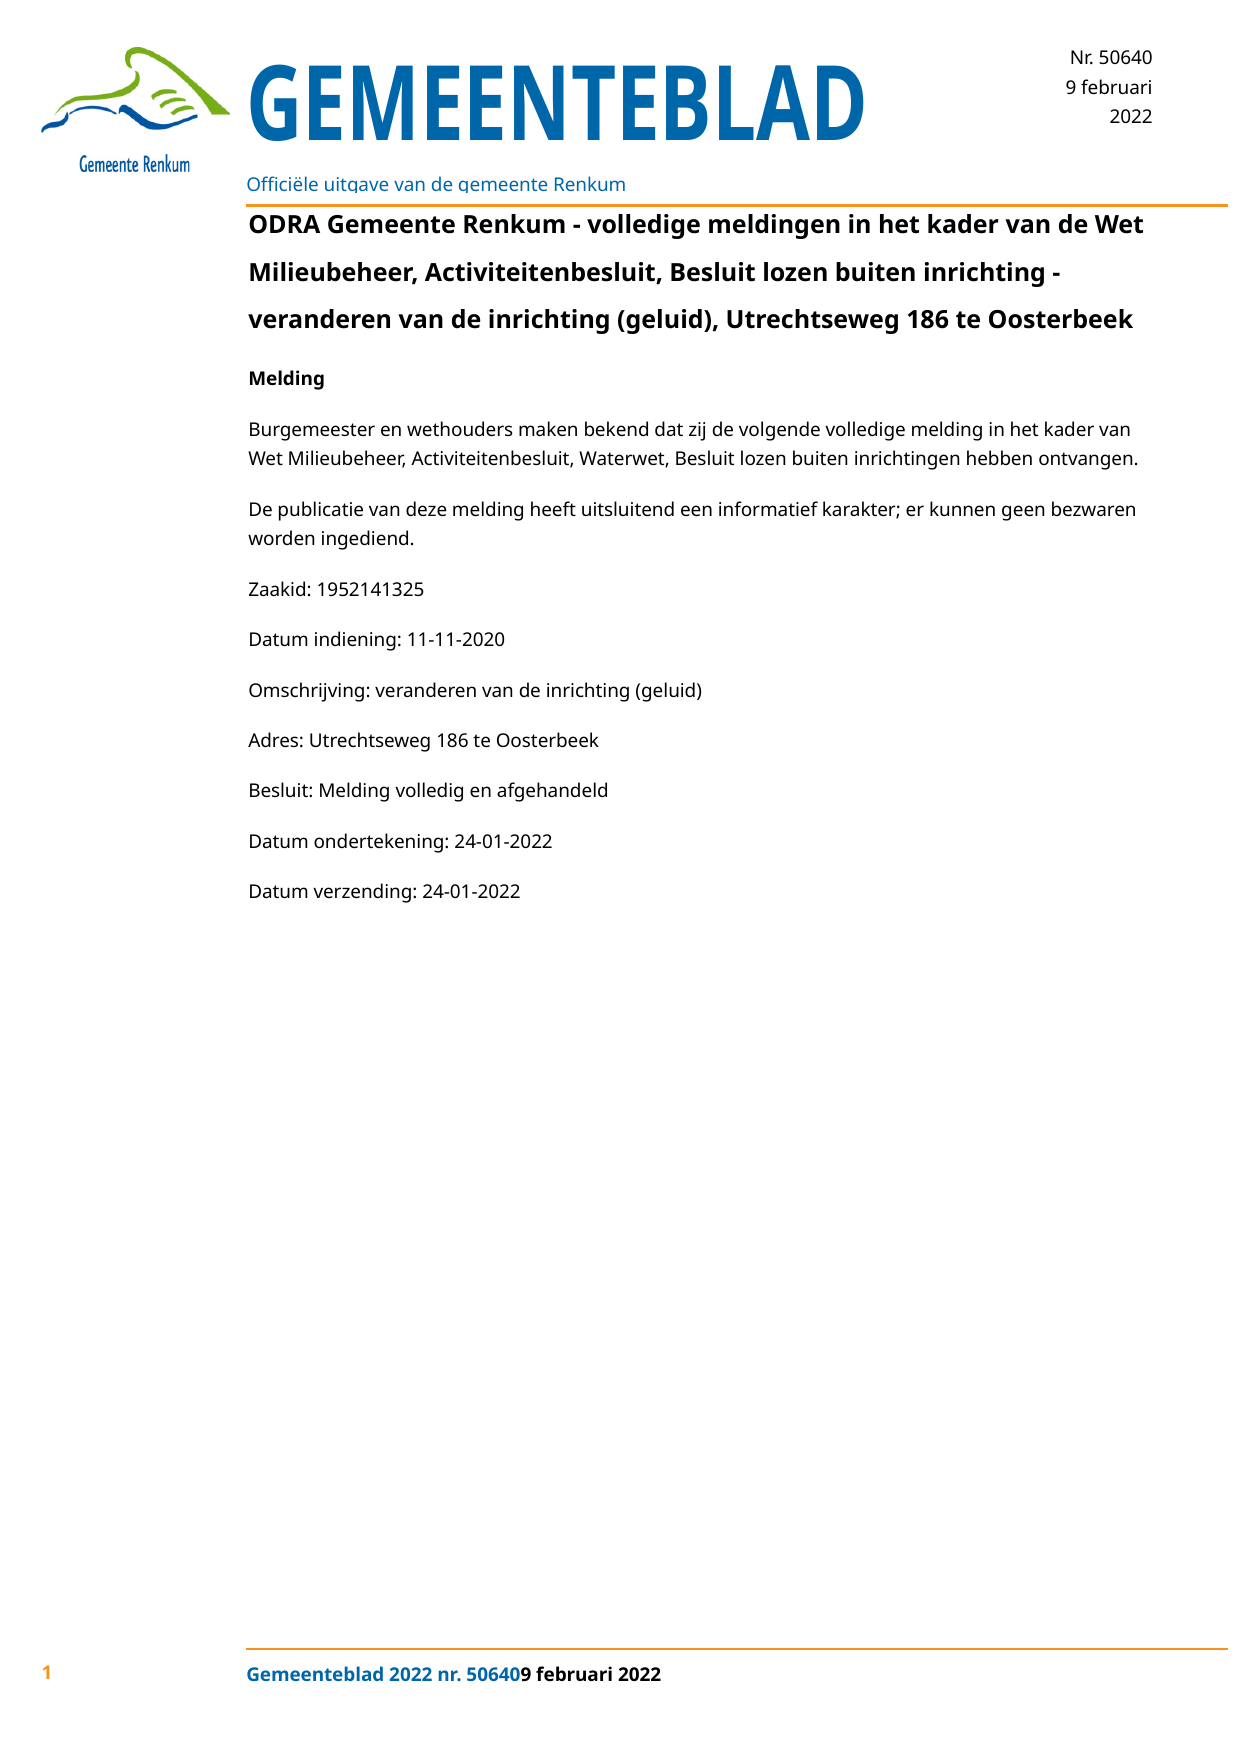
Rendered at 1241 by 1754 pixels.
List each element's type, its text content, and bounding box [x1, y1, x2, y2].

text De publicatie van deze melding heeft uitsluitend een informatief karakter; er kunnen geen bezwaren worden ingediend. [248, 496, 1152, 551]
picture [41, 47, 231, 172]
text Datum indiening: 11-11-2020 [248, 626, 1152, 652]
text Datum verzending: 24-01-2022 [248, 878, 1152, 904]
text ODRA Gemeente Renkum - volledige meldingen in het kader van de Wet Milieubeheer, Activiteitenbesluit, Besluit lozen buiten inrichting - veranderen van de inrichting (geluid), Utrechtseweg 186 te Oosterbeek [248, 207, 1152, 336]
text Omschrijving: veranderen van de inrichting (geluid) [248, 677, 1152, 702]
text Adres: Utrechtseweg 186 te Oosterbeek [248, 727, 1152, 753]
text Burgemeester en wethouders maken bekend dat zij de volgende volledige melding in het kader van Wet Milieubeheer, Activiteitenbesluit, Waterwet, Besluit lozen buiten inrichtingen hebben ontvangen. [248, 416, 1152, 471]
text Zaakid: 1952141325 [248, 576, 1152, 602]
text Melding [248, 366, 1152, 391]
text Datum ondertekening: 24-01-2022 [248, 828, 1152, 854]
text Besluit: Melding volledig en afgehandeld [248, 778, 1152, 803]
